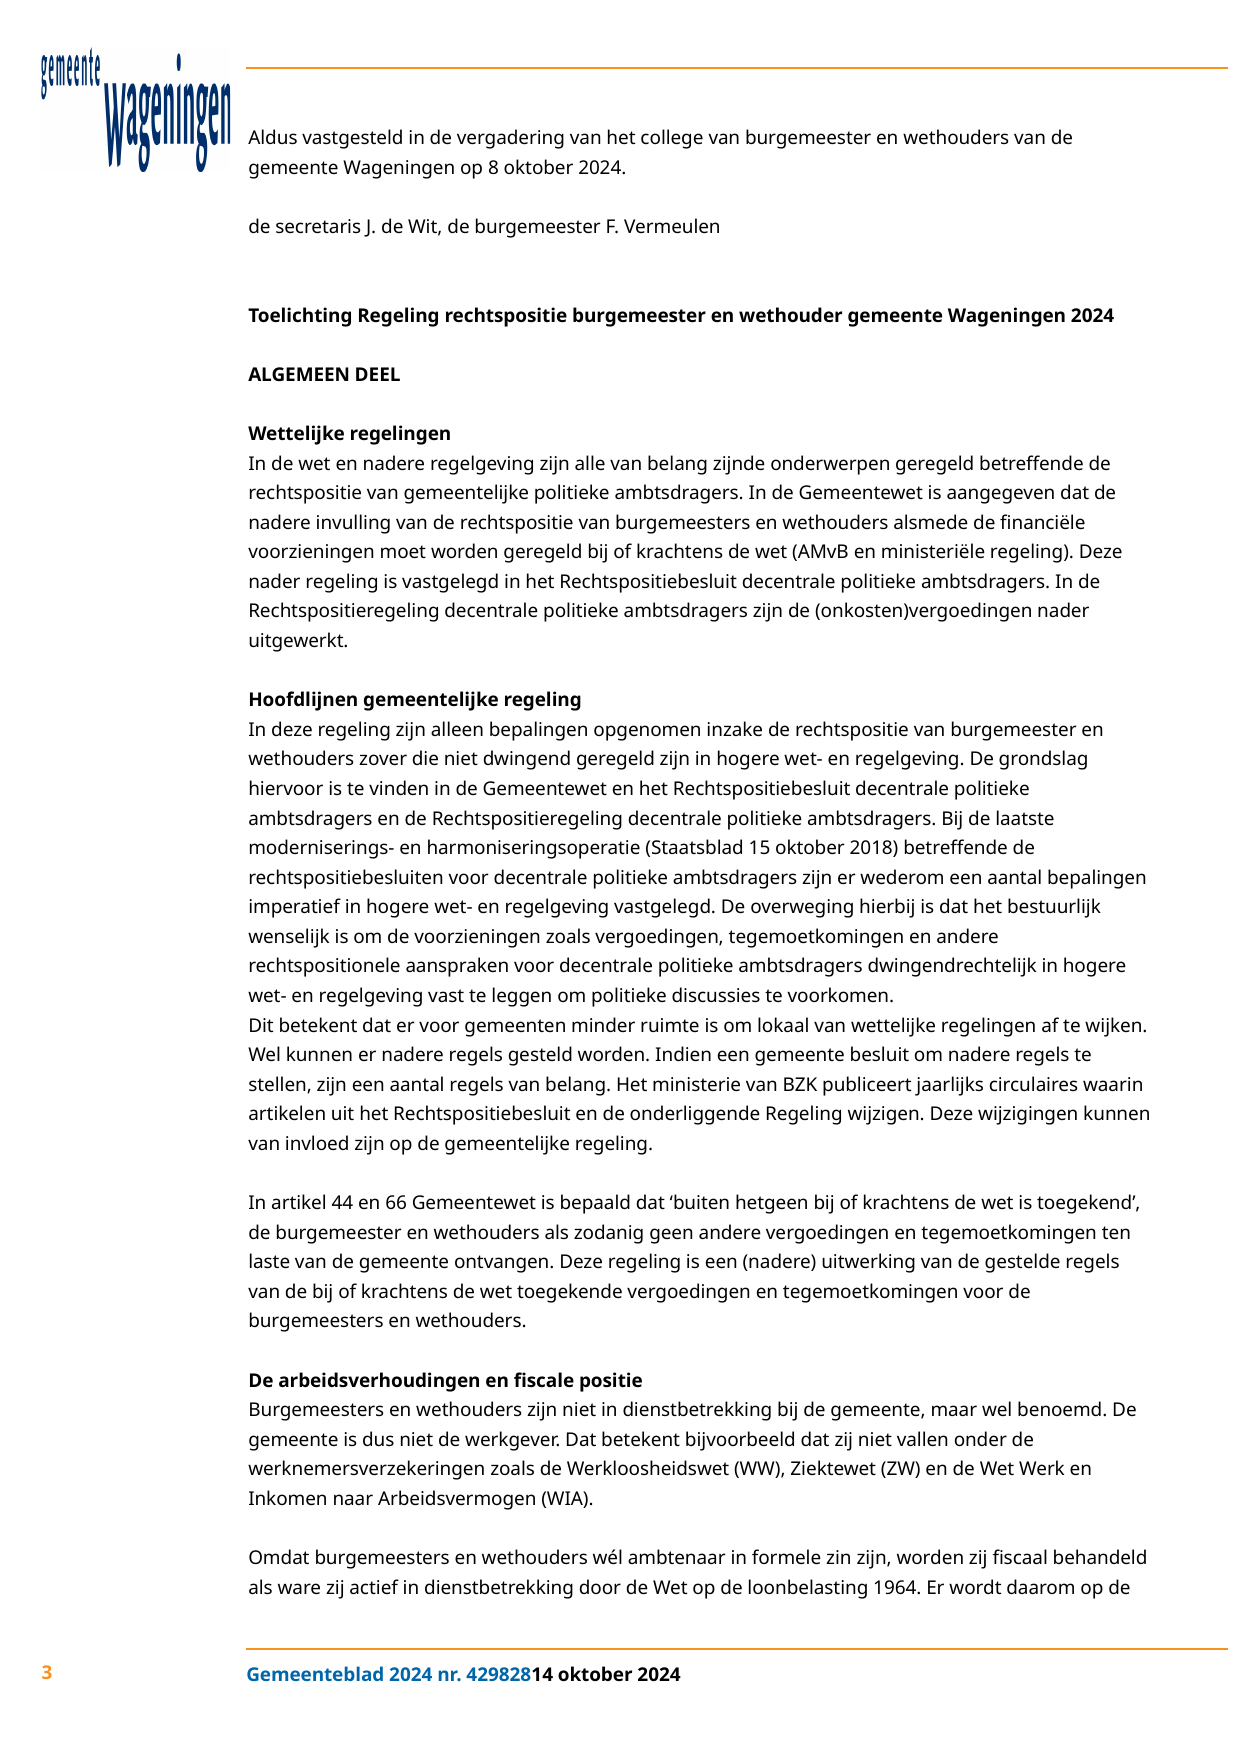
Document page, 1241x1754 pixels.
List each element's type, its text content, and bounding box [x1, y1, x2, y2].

text De arbeidsverhoudingen en fiscale positie [248, 1367, 1152, 1393]
text Dit betekent dat er voor gemeenten minder ruimte is om lokaal van wettelijke regelingen af te wijken. Wel kunnen er nadere regels gesteld worden. Indien een gemeente besluit om nadere regels te stellen, zijn een aantal regels van belang. Het ministerie van BZK publiceert jaarlijks circulaires waarin artikelen uit het Rechtspositiebesluit en de onderliggende Regeling wijzigen. Deze wijzigingen kunnen van invloed zijn op de gemeentelijke regeling. [248, 1012, 1152, 1156]
text In de wet en nadere regelgeving zijn alle van belang zijnde onderwerpen geregeld betreffende de rechtspositie van gemeentelijke politieke ambtsdragers. In de Gemeentewet is aangegeven dat de nadere invulling van de rechtspositie van burgemeesters en wethouders alsmede de financiële voorzieningen moet worden geregeld bij of krachtens de wet (AMvB en ministeriële regeling). Deze nader regeling is vastgelegd in het Rechtspositiebesluit decentrale politieke ambtsdragers. In de Rechtspositieregeling decentrale politieke ambtsdragers zijn de (onkosten)vergoedingen nader uitgewerkt. [248, 450, 1152, 653]
text Burgemeesters en wethouders zijn niet in dienstbetrekking bij de gemeente, maar wel benoemd. De gemeente is dus niet de werkgever. Dat betekent bijvoorbeeld dat zij niet vallen onder de werknemersverzekeringen zoals de Werkloosheidswet (WW), Ziektewet (ZW) en de Wet Werk en Inkomen naar Arbeidsvermogen (WIA). [248, 1396, 1152, 1511]
text Aldus vastgesteld in de vergadering van het college van burgemeester en wethouders van de gemeente Wageningen op 8 oktober 2024. [248, 124, 1152, 180]
text In artikel 44 en 66 Gemeentewet is bepaald dat ‘buiten hetgeen bij of krachtens de wet is toegekend’, de burgemeester en wethouders als zodanig geen andere vergoedingen en tegemoetkomingen ten laste van de gemeente ontvangen. Deze regeling is een (nadere) uitwerking van de gestelde regels van de bij of krachtens de wet toegekende vergoedingen en tegemoetkomingen voor de burgemeesters en wethouders. [248, 1189, 1152, 1333]
text ALGEMEEN DEEL [248, 361, 1152, 387]
text Wettelijke regelingen [248, 420, 1152, 446]
picture [41, 47, 231, 172]
text Toelichting Regeling rechtspositie burgemeester en wethouder gemeente Wageningen 2024 [248, 302, 1152, 328]
text Hoofdlijnen gemeentelijke regeling [248, 686, 1152, 712]
text Omdat burgemeesters en wethouders wél ambtenaar in formele zin zijn, worden zij fiscaal behandeld als ware zij actief in dienstbetrekking door de Wet op de loonbelasting 1964. Er wordt daarom op de [248, 1544, 1152, 1600]
text de secretaris J. de Wit, de burgemeester F. Vermeulen [248, 213, 1152, 239]
text In deze regeling zijn alleen bepalingen opgenomen inzake de rechtspositie van burgemeester en wethouders zover die niet dwingend geregeld zijn in hogere wet- en regelgeving. De grondslag hiervoor is te vinden in de Gemeentewet en het Rechtspositiebesluit decentrale politieke ambtsdragers en de Rechtspositieregeling decentrale politieke ambtsdragers. Bij de laatste moderniserings- en harmoniseringsoperatie (Staatsblad 15 oktober 2018) betreffende de rechtspositiebesluiten voor decentrale politieke ambtsdragers zijn er wederom een aantal bepalingen imperatief in hogere wet- en regelgeving vastgelegd. De overweging hierbij is dat het bestuurlijk wenselijk is om de voorzieningen zoals vergoedingen, tegemoetkomingen en andere rechtspositionele aanspraken voor decentrale politieke ambtsdragers dwingendrechtelijk in hogere wet- en regelgeving vast te leggen om politieke discussies te voorkomen. [248, 716, 1152, 1008]
